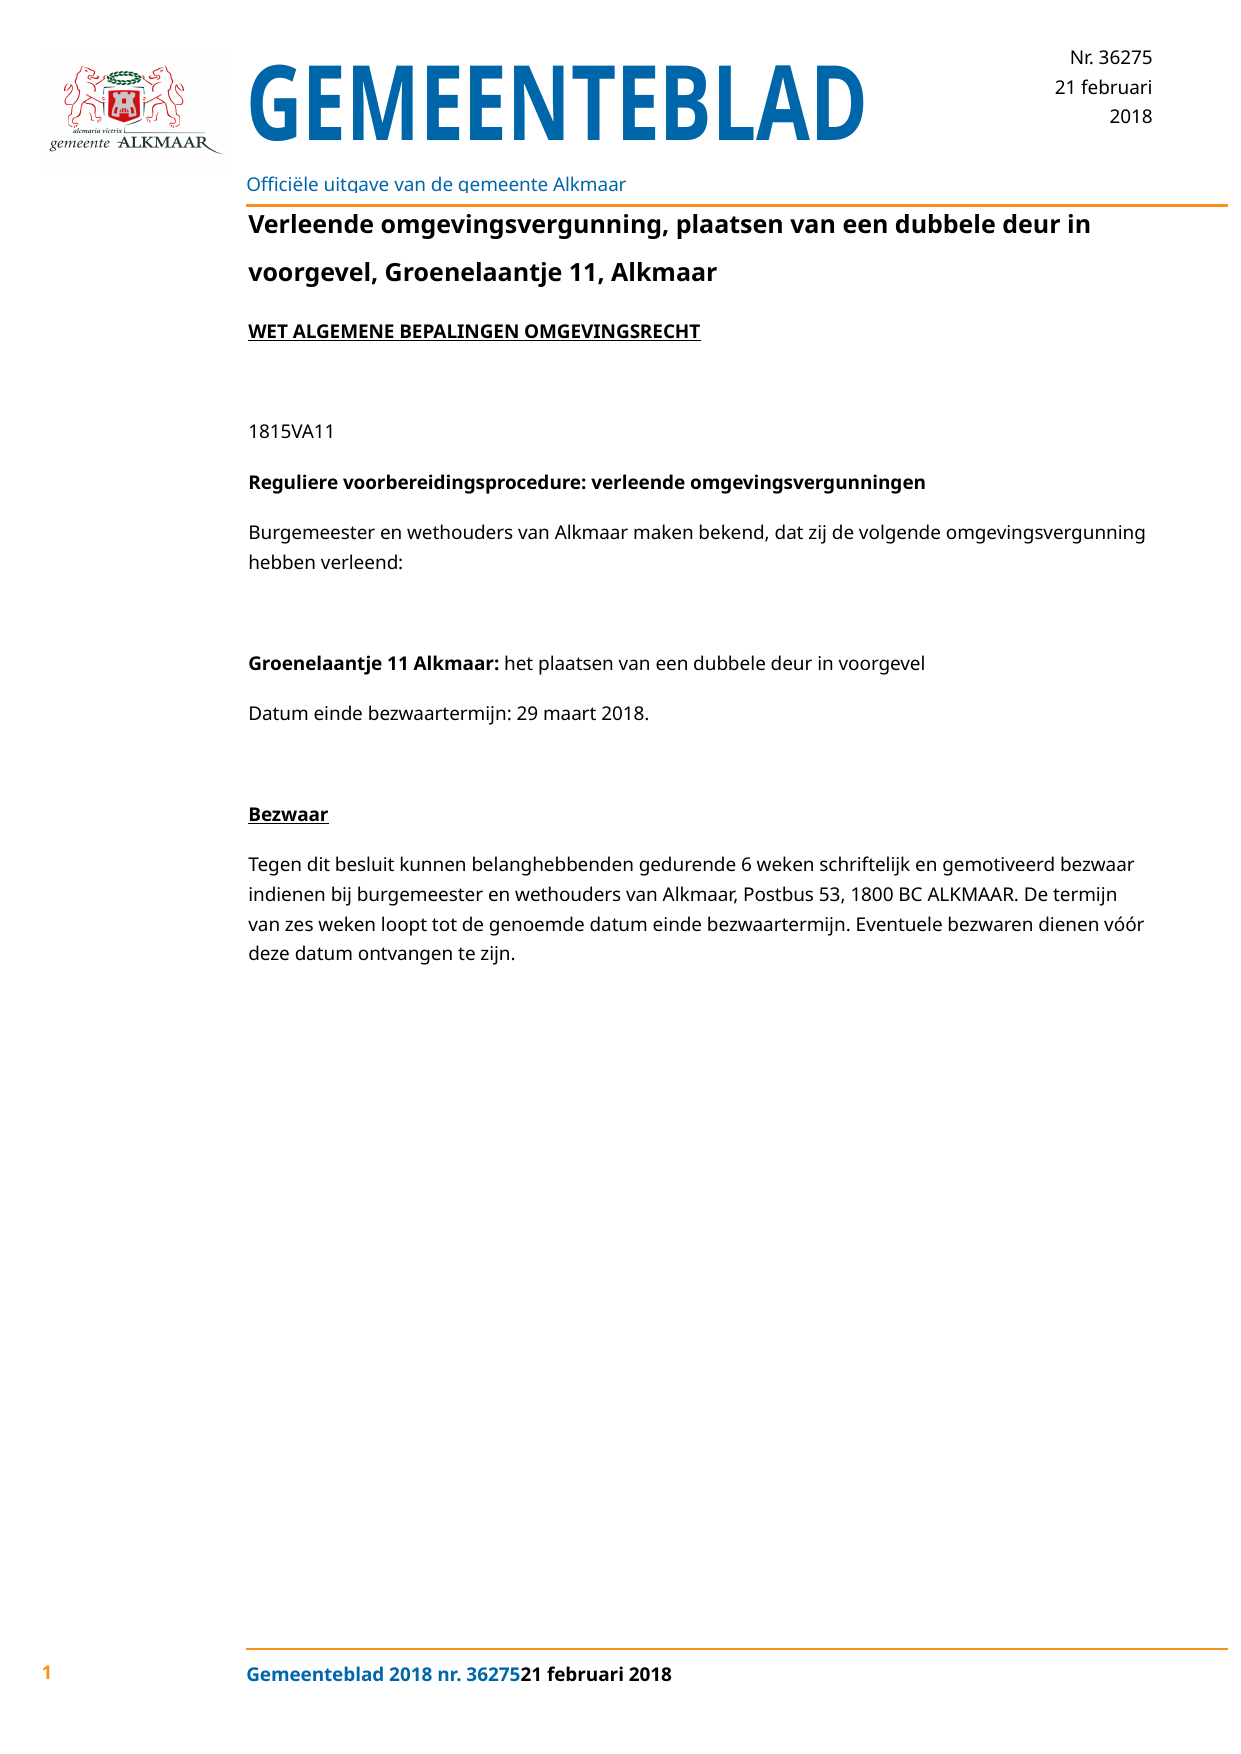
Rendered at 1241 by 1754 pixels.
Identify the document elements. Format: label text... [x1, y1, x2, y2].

text Groenelaantje 11 Alkmaar: het plaatsen van een dubbele deur in voorgevel [248, 650, 1152, 676]
text WET ALGEMENE BEPALINGEN OMGEVINGSRECHT [248, 318, 1152, 344]
text 1815VA11 [248, 419, 1152, 444]
text Tegen dit besluit kunnen belanghebbenden gedurende 6 weken schriftelijk en gemotiveerd bezwaar indienen bij burgemeester en wethouders van Alkmaar, Postbus 53, 1800 BC ALKMAAR. De termijn van zes weken loopt tot de genoemde datum einde bezwaartermijn. Eventuele bezwaren dienen vóór deze datum ontvangen te zijn. [248, 852, 1152, 966]
text Datum einde bezwaartermijn: 29 maart 2018. [248, 700, 1152, 726]
text Burgemeester en wethouders van Alkmaar maken bekend, dat zij de volgende omgevingsvergunning hebben verleend: [248, 519, 1152, 575]
text Bezwaar [248, 801, 1152, 827]
text Verleende omgevingsvergunning, plaatsen van een dubbele deur in voorgevel, Groenelaantje 11, Alkmaar [248, 207, 1152, 288]
picture [41, 47, 231, 172]
text Reguliere voorbereidingsprocedure: verleende omgevingsvergunningen [248, 469, 1152, 495]
